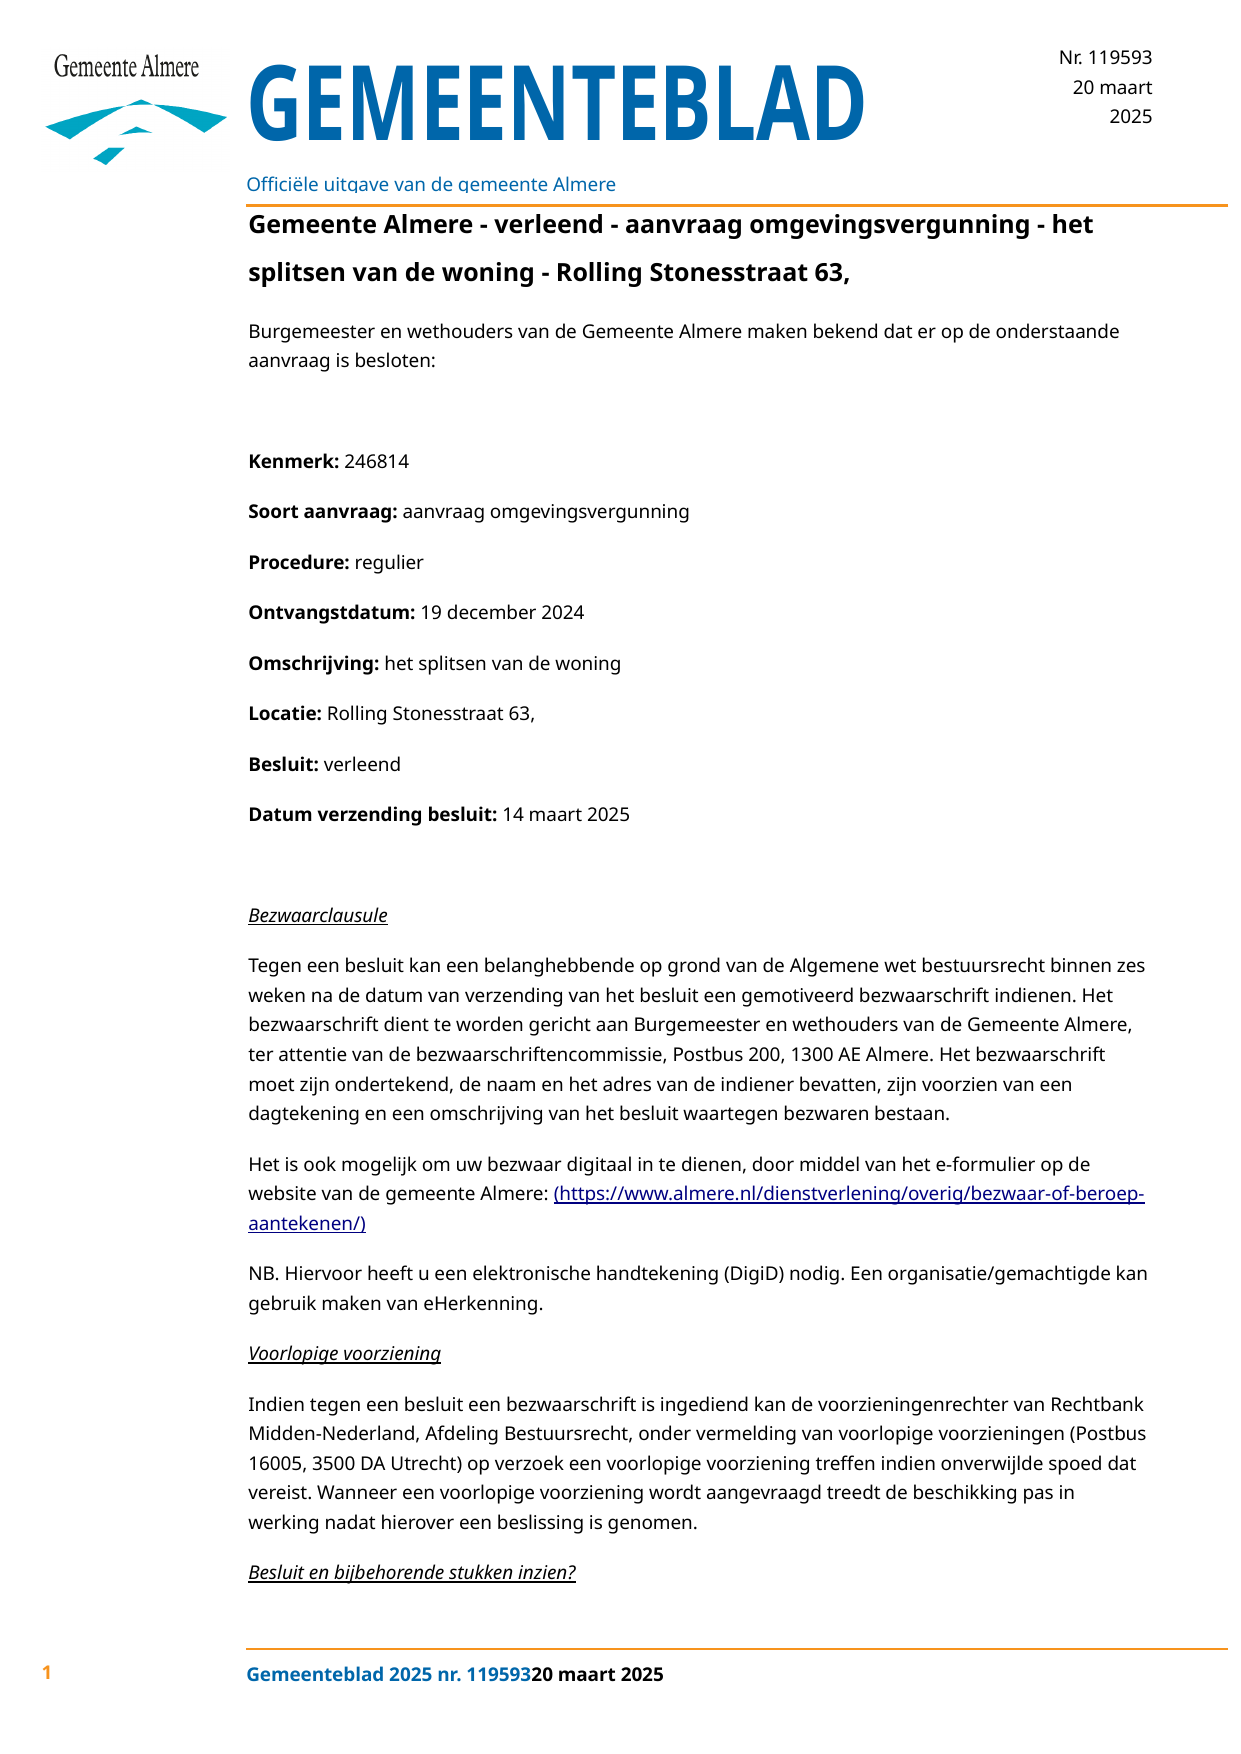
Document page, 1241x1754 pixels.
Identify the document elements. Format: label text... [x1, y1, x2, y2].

text Ontvangstdatum: 19 december 2024 [248, 599, 1152, 625]
text Locatie: Rolling Stonesstraat 63, [248, 700, 1152, 726]
text Omschrijving: het splitsen van de woning [248, 650, 1152, 676]
text Kenmerk: 246814 [248, 448, 1152, 474]
text Tegen een besluit kan een belanghebbende op grond van de Algemene wet bestuursrecht binnen zes weken na de datum van verzending van het besluit een gemotiveerd bezwaarschrift indienen. Het bezwaarschrift dient te worden gericht aan Burgemeester en wethouders van de Gemeente Almere, ter attentie van de bezwaarschriftencommissie, Postbus 200, 1300 AE Almere. Het bezwaarschrift moet zijn ondertekend, de naam en het adres van de indiener bevatten, zijn voorzien van een dagtekening en een omschrijving van het besluit waartegen bezwaren bestaan. [248, 952, 1152, 1126]
text NB. Hiervoor heeft u een elektronische handtekening (DigiD) nodig. Een organisatie/gemachtigde kan gebruik maken van eHerkenning. [248, 1260, 1152, 1316]
text Het is ook mogelijk om uw bezwaar digitaal in te dienen, door middel van het e-formulier op de website van de gemeente Almere: (https://www.almere.nl/dienstverlening/overig/bezwaar-of-beroep-aantekenen/) [248, 1151, 1152, 1236]
text Besluit en bijbehorende stukken inzien? [248, 1559, 1152, 1585]
text Procedure: regulier [248, 549, 1152, 575]
text Bezwaarclausule [248, 902, 1152, 928]
picture [41, 47, 231, 172]
text Gemeente Almere - verleend - aanvraag omgevingsvergunning - het splitsen van de woning - Rolling Stonesstraat 63, [248, 207, 1152, 288]
text Soort aanvraag: aanvraag omgevingsvergunning [248, 499, 1152, 524]
text Indien tegen een besluit een bezwaarschrift is ingediend kan de voorzieningenrechter van Rechtbank Midden-Nederland, Afdeling Bestuursrecht, onder vermelding van voorlopige voorzieningen (Postbus 16005, 3500 DA Utrecht) op verzoek een voorlopige voorziening treffen indien onverwijlde spoed dat vereist. Wanneer een voorlopige voorziening wordt aangevraagd treedt de beschikking pas in werking nadat hierover een beslissing is genomen. [248, 1391, 1152, 1535]
text Besluit: verleend [248, 751, 1152, 777]
text Voorlopige voorziening [248, 1340, 1152, 1366]
text Datum verzending besluit: 14 maart 2025 [248, 801, 1152, 827]
text Burgemeester en wethouders van de Gemeente Almere maken bekend dat er op de onderstaande aanvraag is besloten: [248, 318, 1152, 373]
